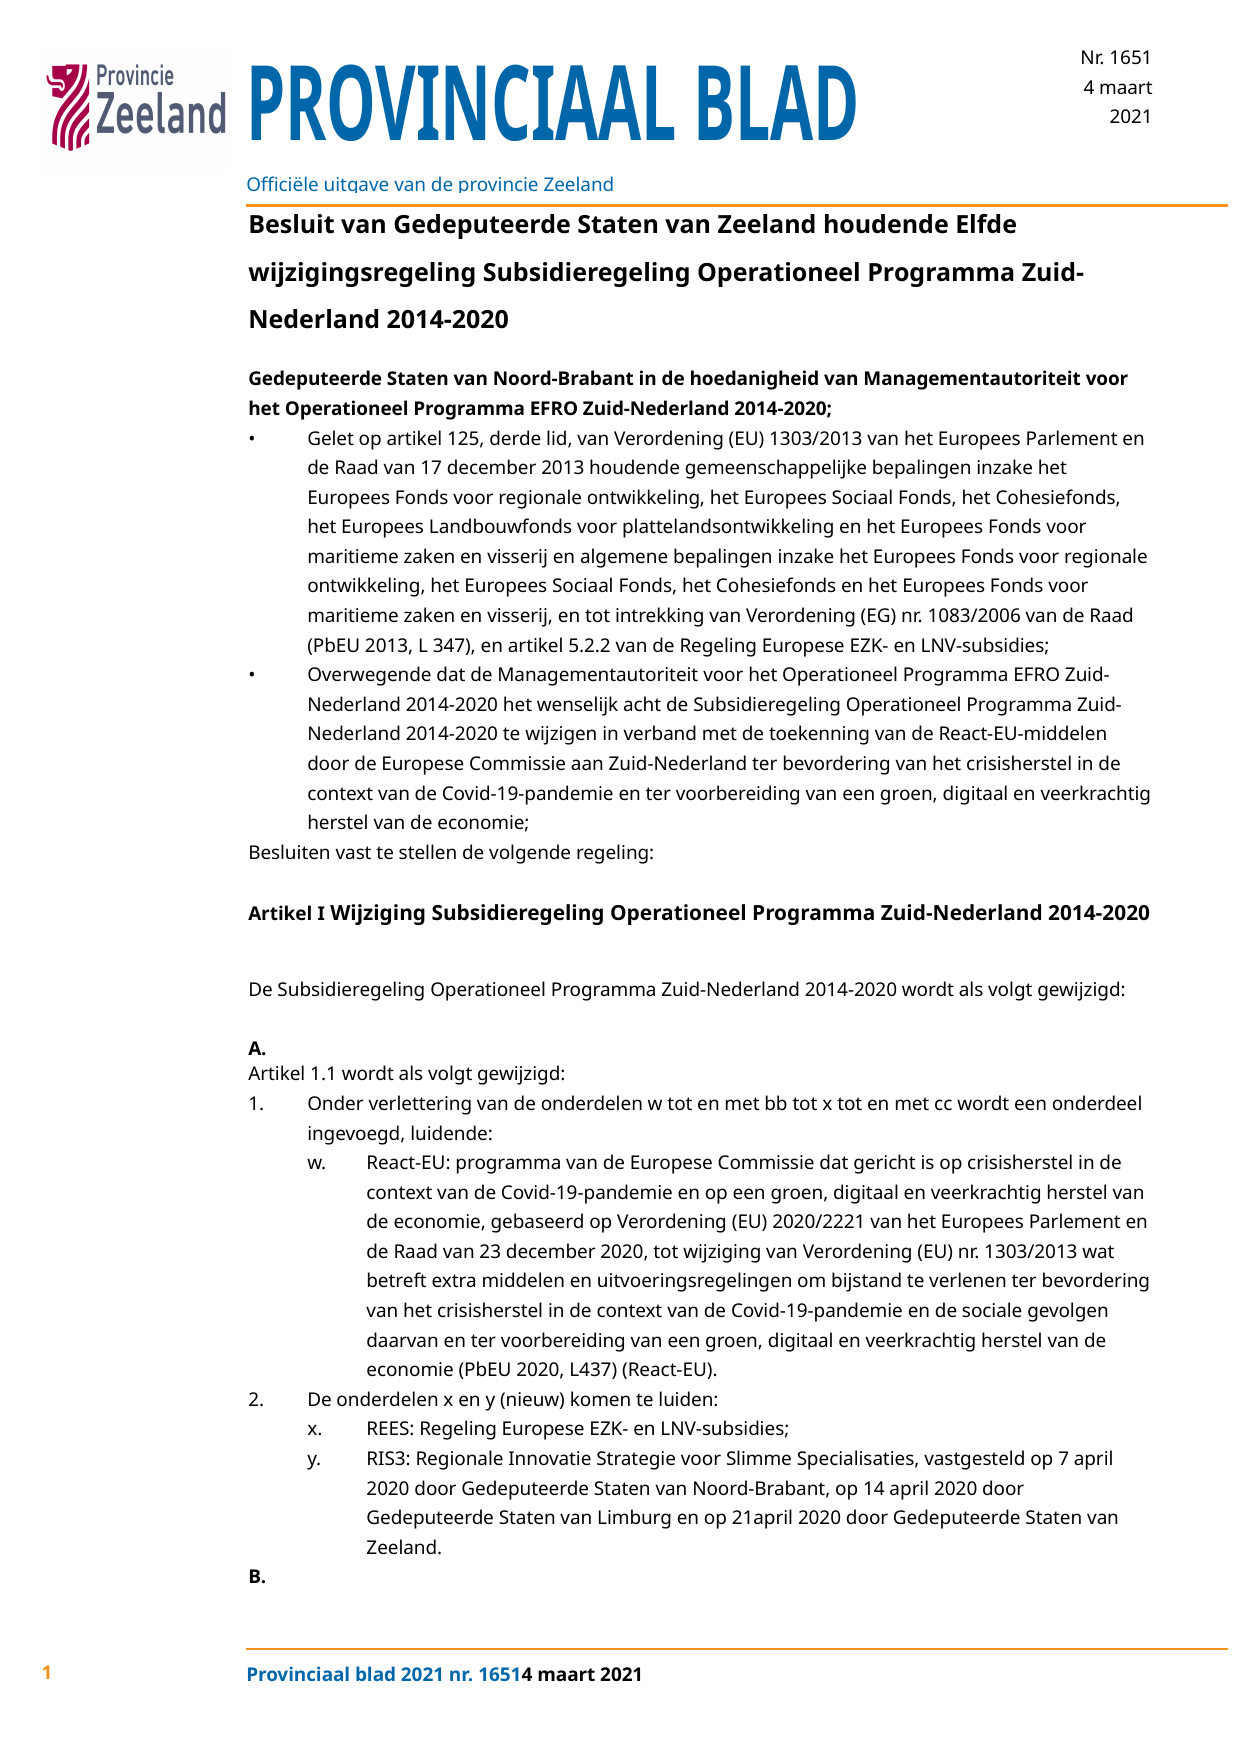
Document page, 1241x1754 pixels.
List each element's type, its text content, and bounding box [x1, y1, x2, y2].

text De Subsidieregeling Operationeel Programma Zuid-Nederland 2014-2020 wordt als volgt gewijzigd: [248, 976, 1152, 1001]
text A. [248, 1035, 1152, 1061]
text Besluiten vast te stellen de volgende regeling: [248, 839, 1152, 864]
list Overwegende dat de Managementautoriteit voor het Operationeel Programma EFRO Zuid-Nederland 2014-2020 het wenselijk acht de Subsidieregeling Operationeel Programma Zuid-Nederland 2014-2020 te wijzigen in verband met de toekenning van de React-EU-middelen door de Europese Commissie aan Zuid-Nederland ter bevordering van het crisisherstel in de context van de Covid-19-pandemie en ter voorbereiding van een groen, digitaal en veerkrachtig herstel van de economie; [248, 661, 1152, 835]
text Artikel 1.1 wordt als volgt gewijzigd: [248, 1061, 1152, 1086]
text B. [248, 1563, 1152, 1589]
list REES: Regeling Europese EZK- en LNV-subsidies; [307, 1416, 1152, 1441]
text Artikel I Wijziging Subsidieregeling Operationeel Programma Zuid-Nederland 2014-2020 [248, 898, 1152, 926]
list Gelet op artikel 125, derde lid, van Verordening (EU) 1303/2013 van het Europees Parlement en de Raad van 17 december 2013 houdende gemeenschappelijke bepalingen inzake het Europees Fonds voor regionale ontwikkeling, het Europees Sociaal Fonds, het Cohesiefonds, het Europees Landbouwfonds voor plattelandsontwikkeling en het Europees Fonds voor maritieme zaken en visserij en algemene bepalingen inzake het Europees Fonds voor regionale ontwikkeling, het Europees Sociaal Fonds, het Cohesiefonds en het Europees Fonds voor maritieme zaken en visserij, en tot intrekking van Verordening (EG) nr. 1083/2006 van de Raad (PbEU 2013, L 347), en artikel 5.2.2 van de Regeling Europese EZK- en LNV-subsidies; [248, 425, 1152, 657]
picture [41, 47, 231, 172]
text Gedeputeerde Staten van Noord-Brabant in de hoedanigheid van Managementautoriteit voor het Operationeel Programma EFRO Zuid-Nederland 2014-2020; [248, 366, 1152, 421]
list De onderdelen x en y (nieuw) komen te luiden: [248, 1386, 1152, 1412]
list RIS3: Regionale Innovatie Strategie voor Slimme Specialisaties, vastgesteld op 7 april 2020 door Gedeputeerde Staten van Noord-Brabant, op 14 april 2020 door Gedeputeerde Staten van Limburg en op 21april 2020 door Gedeputeerde Staten van Zeeland. [307, 1445, 1152, 1560]
list Onder verlettering van de onderdelen w tot en met bb tot x tot en met cc wordt een onderdeel ingevoegd, luidende: [248, 1090, 1152, 1146]
text Besluit van Gedeputeerde Staten van Zeeland houdende Elfde wijzigingsregeling Subsidieregeling Operationeel Programma Zuid-Nederland 2014-2020 [248, 207, 1152, 336]
list React-EU: programma van de Europese Commissie dat gericht is op crisisherstel in de context van de Covid-19-pandemie en op een groen, digitaal en veerkrachtig herstel van de economie, gebaseerd op Verordening (EU) 2020/2221 van het Europees Parlement en de Raad van 23 december 2020, tot wijziging van Verordening (EU) nr. 1303/2013 wat betreft extra middelen en uitvoeringsregelingen om bijstand te verlenen ter bevordering van het crisisherstel in de context van de Covid-19-pandemie en de sociale gevolgen daarvan en ter voorbereiding van een groen, digitaal en veerkrachtig herstel van de economie (PbEU 2020, L437) (React-EU). [307, 1149, 1152, 1382]
